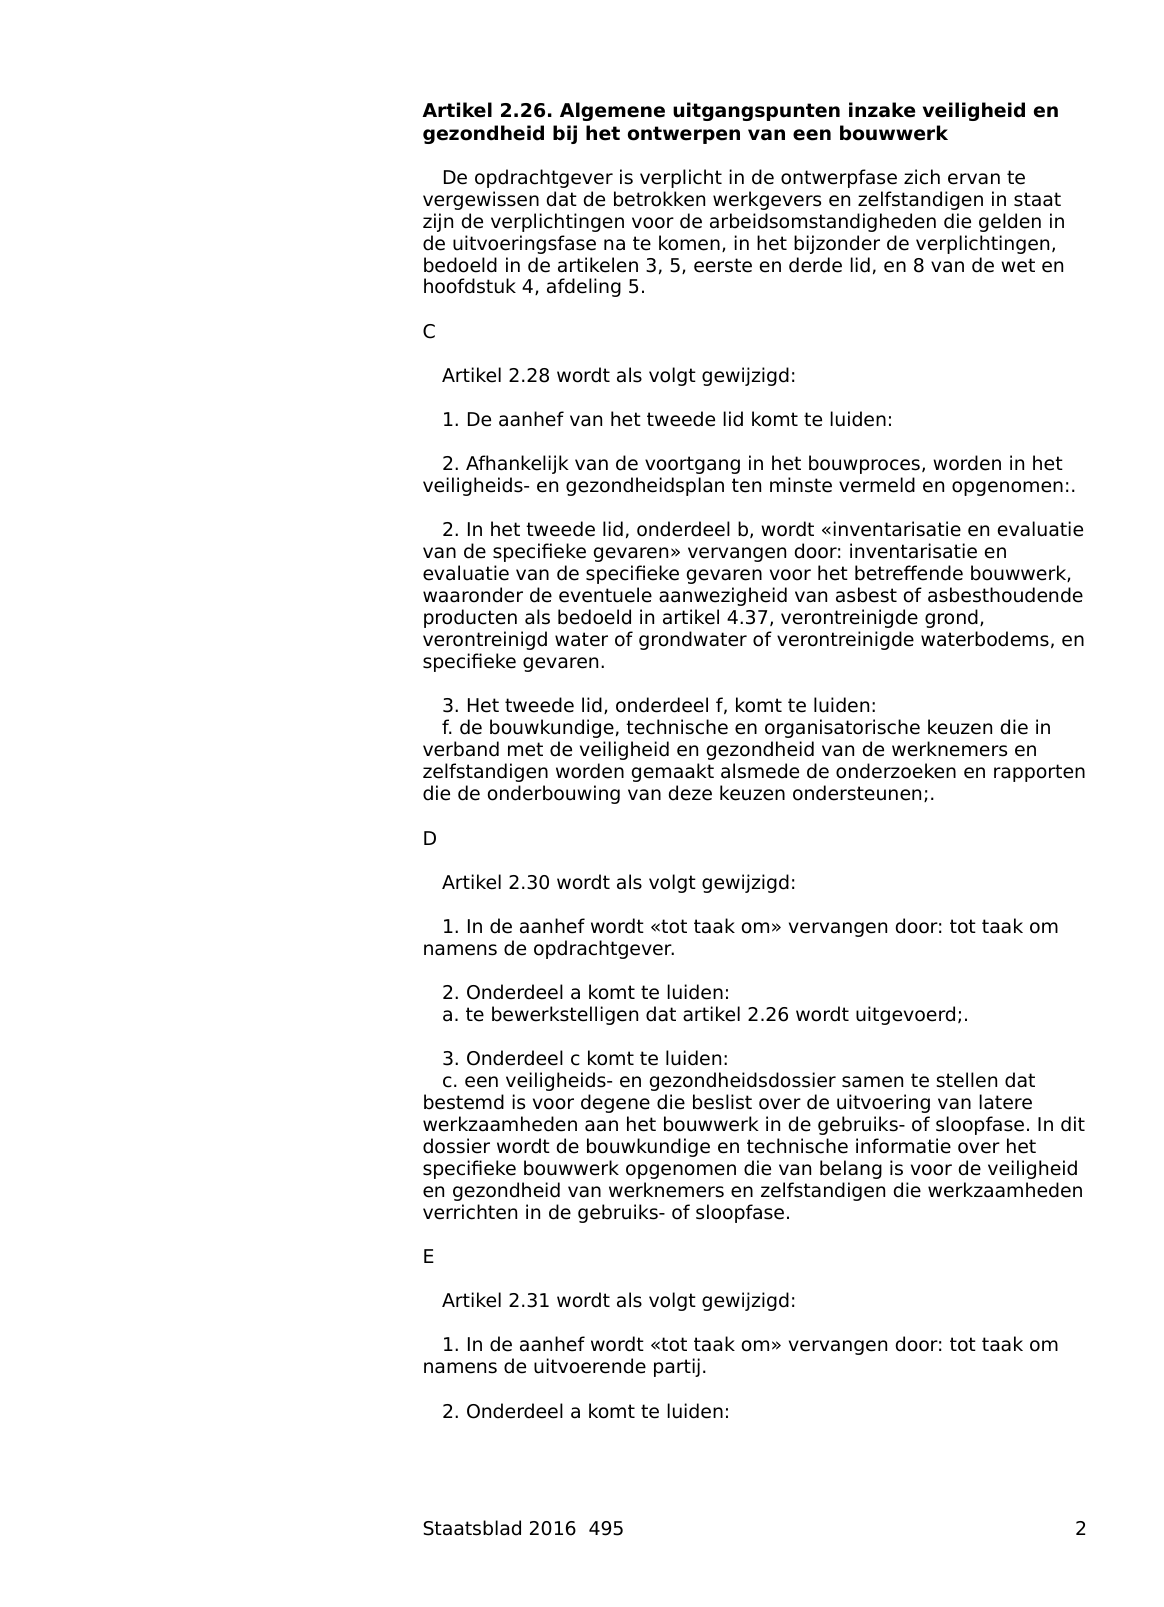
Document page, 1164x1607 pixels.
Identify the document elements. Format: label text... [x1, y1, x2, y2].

text Artikel 2.31 wordt als volgt gewijzigd: [422, 1290, 1087, 1312]
text 2. Onderdeel a komt te luiden: [422, 982, 1087, 1004]
text 1. In de aanhef wordt «tot taak om» vervangen door: tot taak om namens de opdrachtgever. [422, 916, 1087, 960]
text c. een veiligheids- en gezondheidsdossier samen te stellen dat bestemd is voor degene die beslist over de uitvoering van latere werkzaamheden aan het bouwwerk in de gebruiks- of sloopfase. In dit dossier wordt de bouwkundige en technische informatie over het specifieke bouwwerk opgenomen die van belang is voor de veiligheid en gezondheid van werknemers en zelfstandigen die werkzaamheden verrichten in de gebruiks- of sloopfase. [422, 1070, 1087, 1224]
text 2. Afhankelijk van de voortgang in het bouwproces, worden in het veiligheids- en gezondheidsplan ten minste vermeld en opgenomen:. [422, 453, 1087, 497]
text f. de bouwkundige, technische en organisatorische keuzen die in verband met de veiligheid en gezondheid van de werknemers en zelfstandigen worden gemaakt alsmede de onderzoeken en rapporten die de onderbouwing van deze keuzen ondersteunen;. [422, 717, 1087, 805]
text 3. Het tweede lid, onderdeel f, komt te luiden: [422, 695, 1087, 717]
text C [422, 321, 1087, 343]
text 1. In de aanhef wordt «tot taak om» vervangen door: tot taak om namens de uitvoerende partij. [422, 1334, 1087, 1378]
text Artikel 2.28 wordt als volgt gewijzigd: [422, 365, 1087, 387]
text E [422, 1246, 1087, 1268]
text D [422, 827, 1087, 849]
text 2. Onderdeel a komt te luiden: [422, 1401, 1087, 1422]
subtitle Artikel 2.26. Algemene uitgangspunten inzake veiligheid en gezondheid bij het ontwerpen van een bouwwerk [422, 100, 1087, 144]
text 3. Onderdeel c komt te luiden: [422, 1048, 1087, 1070]
text 1. De aanhef van het tweede lid komt te luiden: [422, 409, 1087, 431]
text a. te bewerkstelligen dat artikel 2.26 wordt uitgevoerd;. [422, 1004, 1087, 1026]
text De opdrachtgever is verplicht in de ontwerpfase zich ervan te vergewissen dat de betrokken werkgevers en zelfstandigen in staat zijn de verplichtingen voor de arbeidsomstandigheden die gelden in de uitvoeringsfase na te komen, in het bijzonder de verplichtingen, bedoeld in de artikelen 3, 5, eerste en derde lid, en 8 van de wet en hoofdstuk 4, afdeling 5. [422, 167, 1087, 298]
text Artikel 2.30 wordt als volgt gewijzigd: [422, 872, 1087, 893]
text 2. In het tweede lid, onderdeel b, wordt «inventarisatie en evaluatie van de specifieke gevaren» vervangen door: inventarisatie en evaluatie van de specifieke gevaren voor het betreffende bouwwerk, waaronder de eventuele aanwezigheid van asbest of asbesthoudende producten als bedoeld in artikel 4.37, verontreinigde grond, verontreinigd water of grondwater of verontreinigde waterbodems, en specifieke gevaren. [422, 519, 1087, 673]
